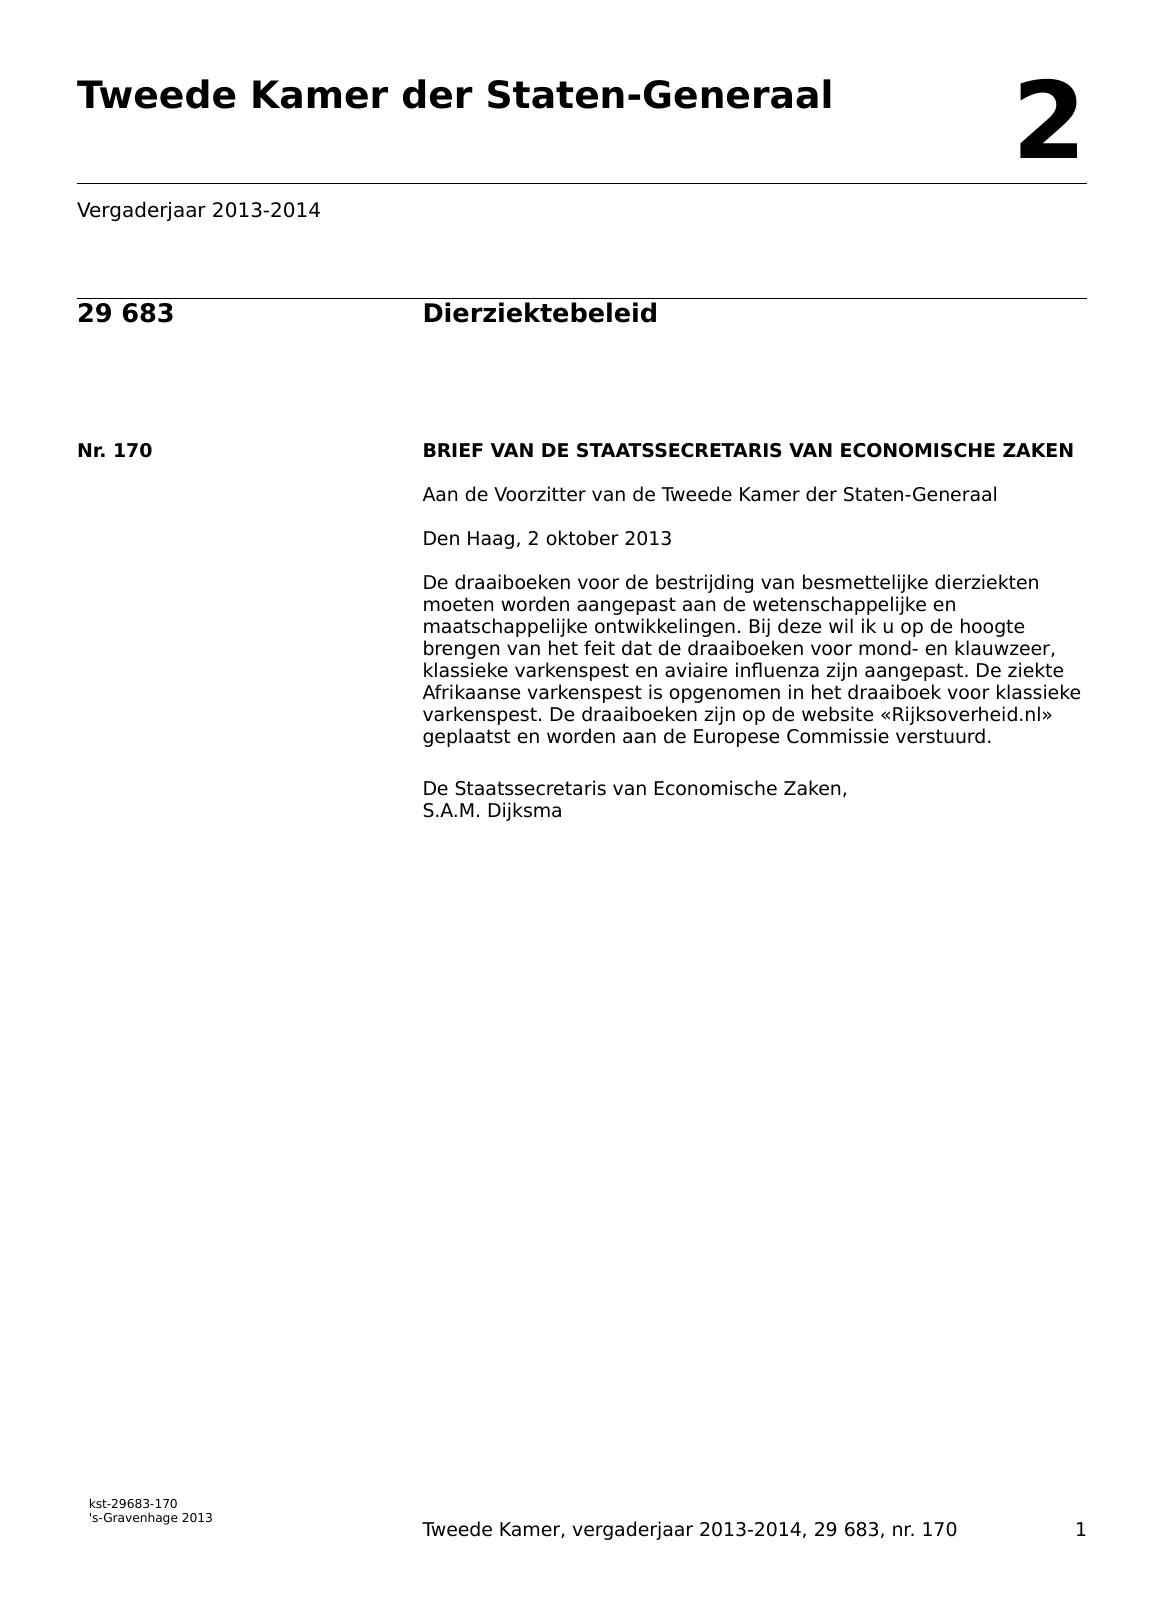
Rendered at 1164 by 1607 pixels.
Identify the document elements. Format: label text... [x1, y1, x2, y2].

subtitle 29 683 Dierziektebeleid [77, 299, 1087, 329]
text De draaiboeken voor de bestrijding van besmettelijke dierziekten moeten worden aangepast aan de wetenschappelijke en maatschappelijke ontwikkelingen. Bij deze wil ik u op de hoogte brengen van het feit dat de draaiboeken voor mond- en klauwzeer, klassieke varkenspest en aviaire influenza zijn aangepast. De ziekte Afrikaanse varkenspest is opgenomen in het draaiboek voor klassieke varkenspest. De draaiboeken zijn op de website «Rijksoverheid.nl» geplaatst en worden aan de Europese Commissie verstuurd. [422, 572, 1087, 748]
text kst-29683-170 [88, 1497, 323, 1511]
subtitle Nr. 170 BRIEF VAN DE STAATSSECRETARIS VAN ECONOMISCHE ZAKEN [77, 440, 1087, 462]
text De Staatssecretaris van Economische Zaken, S.A.M. Dijksma [422, 778, 1087, 822]
text Aan de Voorzitter van de Tweede Kamer der Staten-Generaal [422, 484, 1087, 506]
table_cell Vergaderjaar 2013-2014 [77, 184, 1087, 298]
text 's-Gravenhage 2013 [88, 1511, 323, 1525]
table_header 2 [886, 59, 1087, 183]
text Den Haag, 2 oktober 2013 [422, 528, 1087, 550]
table_header Tweede Kamer der Staten-Generaal [77, 59, 886, 183]
